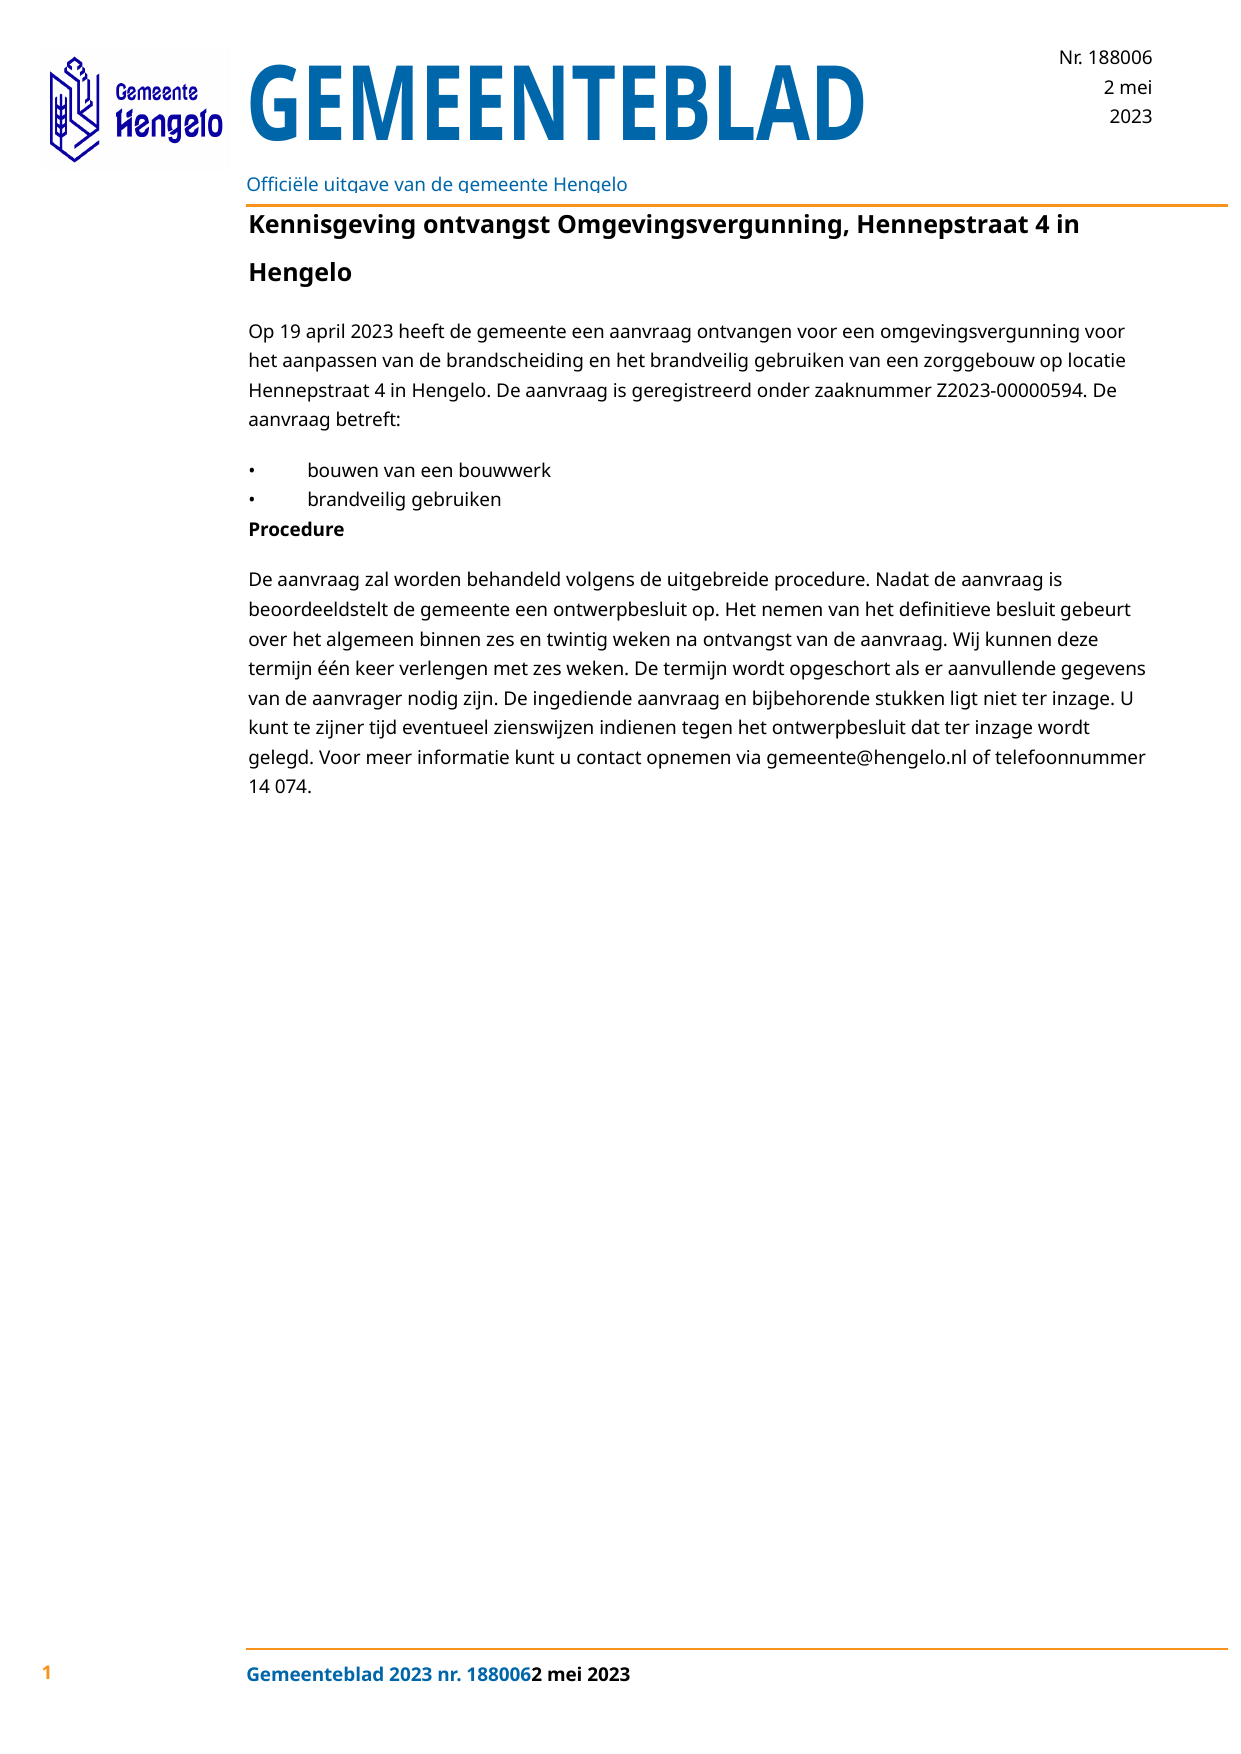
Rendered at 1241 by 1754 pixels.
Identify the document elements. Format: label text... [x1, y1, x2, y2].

text De aanvraag zal worden behandeld volgens de uitgebreide procedure. Nadat de aanvraag is beoordeeldstelt de gemeente een ontwerpbesluit op. Het nemen van het definitieve besluit gebeurt over het algemeen binnen zes en twintig weken na ontvangst van de aanvraag. Wij kunnen deze termijn één keer verlengen met zes weken. De termijn wordt opgeschort als er aanvullende gegevens van de aanvrager nodig zijn. De ingediende aanvraag en bijbehorende stukken ligt niet ter inzage. U kunt te zijner tijd eventueel zienswijzen indienen tegen het ontwerpbesluit dat ter inzage wordt gelegd. Voor meer informatie kunt u contact opnemen via gemeente@hengelo.nl of telefoonnummer 14 074. [248, 567, 1152, 799]
list brandveilig gebruiken [248, 487, 1152, 512]
text Op 19 april 2023 heeft de gemeente een aanvraag ontvangen voor een omgevingsvergunning voor het aanpassen van de brandscheiding en het brandveilig gebruiken van een zorggebouw op locatie Hennepstraat 4 in Hengelo. De aanvraag is geregistreerd onder zaaknummer Z2023-00000594. De aanvraag betreft: [248, 318, 1152, 432]
list bouwen van een bouwwerk [248, 457, 1152, 483]
picture [41, 47, 231, 172]
text Procedure [248, 516, 1152, 542]
text Kennisgeving ontvangst Omgevingsvergunning, Hennepstraat 4 in Hengelo [248, 207, 1152, 288]
